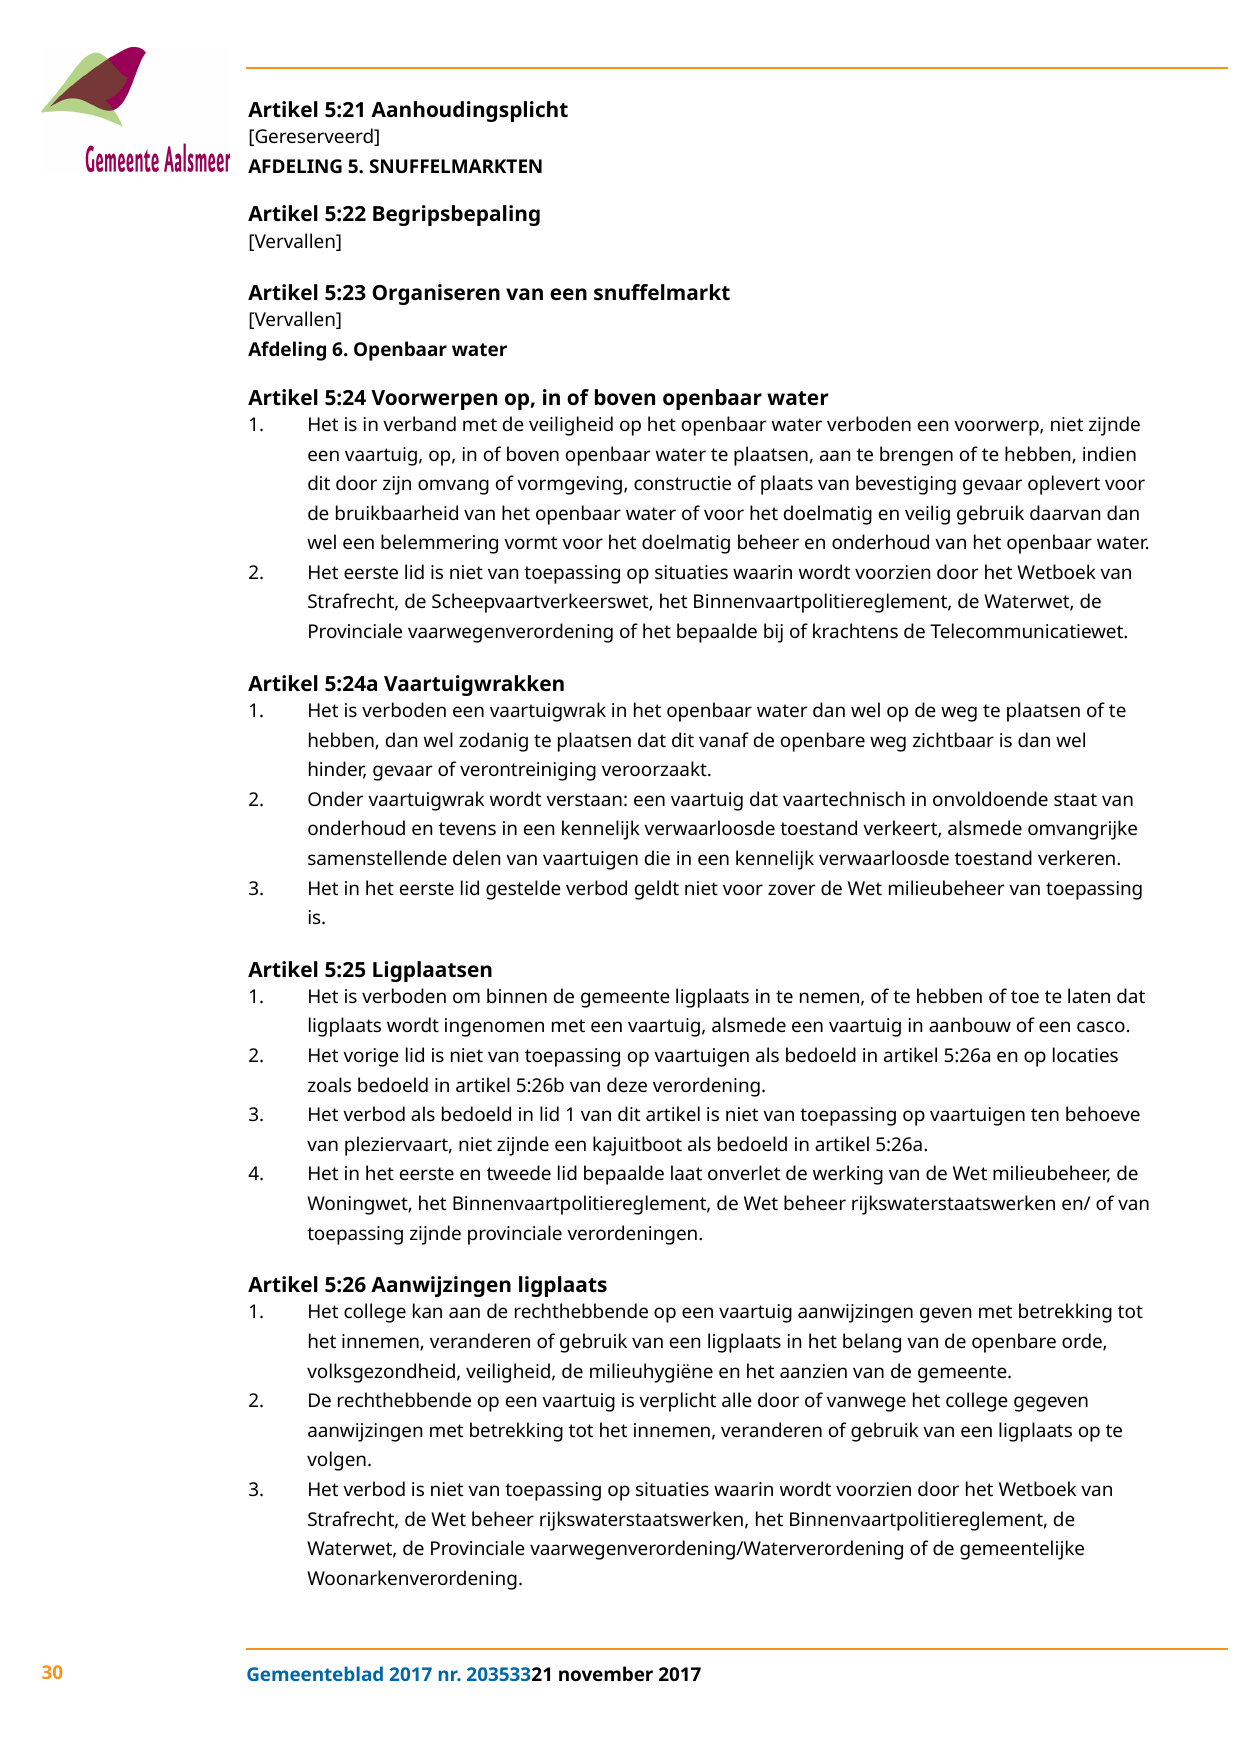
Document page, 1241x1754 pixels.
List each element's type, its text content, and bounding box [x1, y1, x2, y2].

list Onder vaartuigwrak wordt verstaan: een vaartuig dat vaartechnisch in onvoldoende staat van onderhoud en tevens in een kennelijk verwaarloosde toestand verkeert, alsmede omvangrijke samenstellende delen van vaartuigen die in een kennelijk verwaarloosde toestand verkeren. [248, 786, 1152, 871]
text AFDELING 5. SNUFFELMARKTEN [248, 153, 1152, 178]
text Artikel 5:24 Voorwerpen op, in of boven openbaar water [248, 383, 1152, 411]
text Artikel 5:22 Begripsbepaling [248, 199, 1152, 228]
text Afdeling 6. Openbaar water [248, 336, 1152, 362]
text Artikel 5:26 Aanwijzingen ligplaats [248, 1270, 1152, 1299]
text [Vervallen] [248, 307, 1152, 332]
list Het college kan aan de rechthebbende op een vaartuig aanwijzingen geven met betrekking tot het innemen, veranderen of gebruik van een ligplaats in het belang van de openbare orde, volksgezondheid, veiligheid, de milieuhygiëne en het aanzien van de gemeente. [248, 1299, 1152, 1383]
text Artikel 5:21 Aanhoudingsplicht [248, 95, 1152, 123]
list Het eerste lid is niet van toepassing op situaties waarin wordt voorzien door het Wetboek van Strafrecht, de Scheepvaartverkeerswet, het Binnenvaartpolitiereglement, de Waterwet, de Provinciale vaarwegenverordening of het bepaalde bij of krachtens de Telecommunicatiewet. [248, 559, 1152, 644]
list De rechthebbende op een vaartuig is verplicht alle door of vanwege het college gegeven aanwijzingen met betrekking tot het innemen, veranderen of gebruik van een ligplaats op te volgen. [248, 1387, 1152, 1472]
list Het in het eerste lid gestelde verbod geldt niet voor zover de Wet milieubeheer van toepassing is. [248, 875, 1152, 930]
list Het is verboden om binnen de gemeente ligplaats in te nemen, of te hebben of toe te laten dat ligplaats wordt ingenomen met een vaartuig, alsmede een vaartuig in aanbouw of een casco. [248, 983, 1152, 1038]
list Het vorige lid is niet van toepassing op vaartuigen als bedoeld in artikel 5:26a en op locaties zoals bedoeld in artikel 5:26b van deze verordening. [248, 1042, 1152, 1098]
text [Gereserveerd] [248, 123, 1152, 149]
text Artikel 5:23 Organiseren van een snuffelmarkt [248, 278, 1152, 307]
text Artikel 5:24a Vaartuigwrakken [248, 669, 1152, 697]
list Het verbod als bedoeld in lid 1 van dit artikel is niet van toepassing op vaartuigen ten behoeve van pleziervaart, niet zijnde een kajuitboot als bedoeld in artikel 5:26a. [248, 1101, 1152, 1157]
list Het in het eerste en tweede lid bepaalde laat onverlet de werking van de Wet milieubeheer, de Woningwet, het Binnenvaartpolitiereglement, de Wet beheer rijkswaterstaatswerken en/ of van toepassing zijnde provinciale verordeningen. [248, 1161, 1152, 1246]
list Het verbod is niet van toepassing op situaties waarin wordt voorzien door het Wetboek van Strafrecht, de Wet beheer rijkswaterstaatswerken, het Binnenvaartpolitiereglement, de Waterwet, de Provinciale vaarwegenverordening/Waterverordening of de gemeentelijke Woonarkenverordening. [248, 1476, 1152, 1591]
picture [41, 47, 231, 172]
text [Vervallen] [248, 228, 1152, 253]
list Het is verboden een vaartuigwrak in het openbaar water dan wel op de weg te plaatsen of te hebben, dan wel zodanig te plaatsen dat dit vanaf de openbare weg zichtbaar is dan wel hinder, gevaar of verontreiniging veroorzaakt. [248, 697, 1152, 782]
text Artikel 5:25 Ligplaatsen [248, 955, 1152, 983]
list Het is in verband met de veiligheid op het openbaar water verboden een voorwerp, niet zijnde een vaartuig, op, in of boven openbaar water te plaatsen, aan te brengen of te hebben, indien dit door zijn omvang of vormgeving, constructie of plaats van bevestiging gevaar oplevert voor de bruikbaarheid van het openbaar water of voor het doelmatig en veilig gebruik daarvan dan wel een belemmering vormt voor het doelmatig beheer en onderhoud van het openbaar water. [248, 411, 1152, 555]
